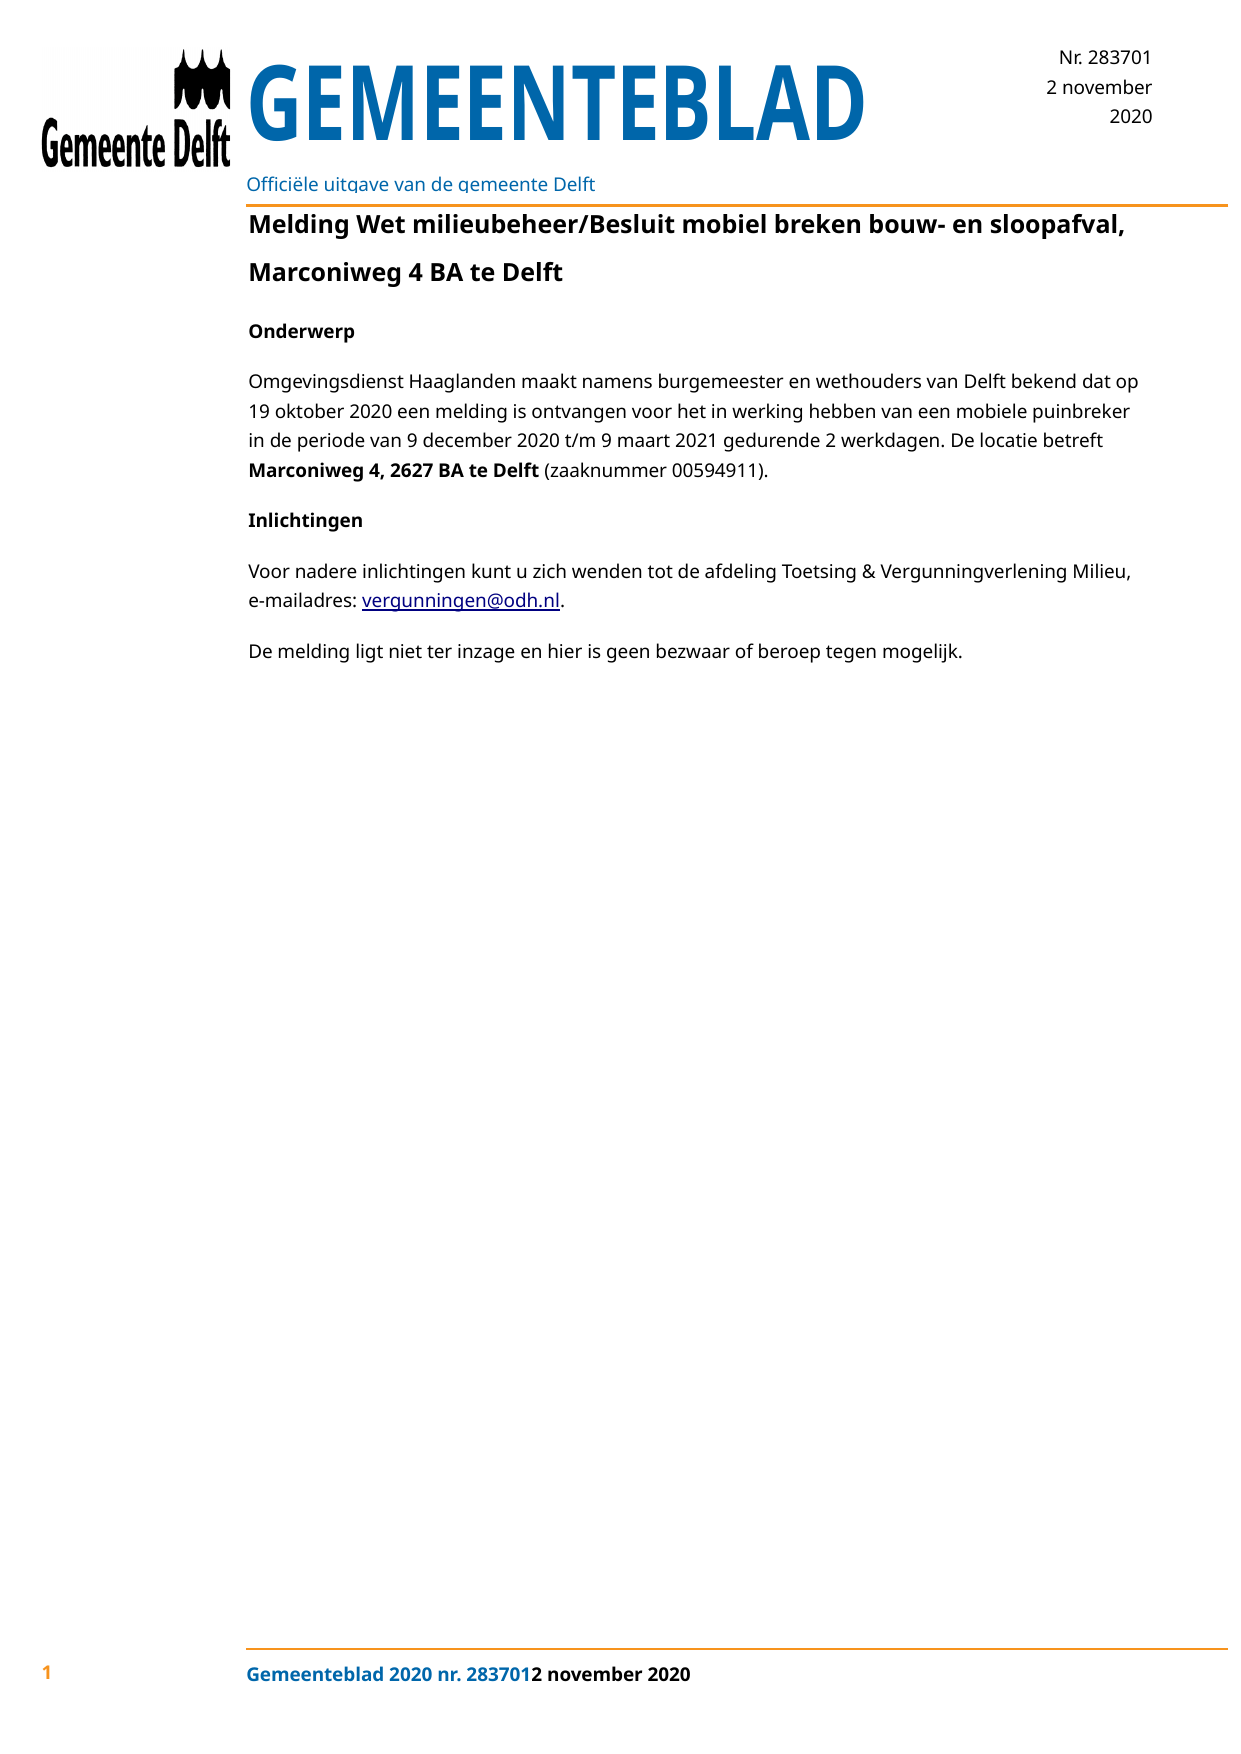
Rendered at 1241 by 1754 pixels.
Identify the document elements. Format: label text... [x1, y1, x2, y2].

text Omgevingsdienst Haaglanden maakt namens burgemeester en wethouders van Delft bekend dat op 19 oktober 2020 een melding is ontvangen voor het in werking hebben van een mobiele puinbreker in de periode van 9 december 2020 t/m 9 maart 2021 gedurende 2 werkdagen. De locatie betreft Marconiweg 4, 2627 BA te Delft (zaaknummer 00594911). [248, 368, 1152, 483]
text Voor nadere inlichtingen kunt u zich wenden tot de afdeling Toetsing & Vergunningverlening Milieu, e-mailadres: vergunningen@odh.nl. [248, 558, 1152, 613]
text Melding Wet milieubeheer/Besluit mobiel breken bouw- en sloopafval, Marconiweg 4 BA te Delft [248, 207, 1152, 288]
text De melding ligt niet ter inzage en hier is geen bezwaar of beroep tegen mogelijk. [248, 638, 1152, 664]
picture [41, 47, 231, 172]
text Onderwerp [248, 318, 1152, 344]
text Inlichtingen [248, 507, 1152, 533]
